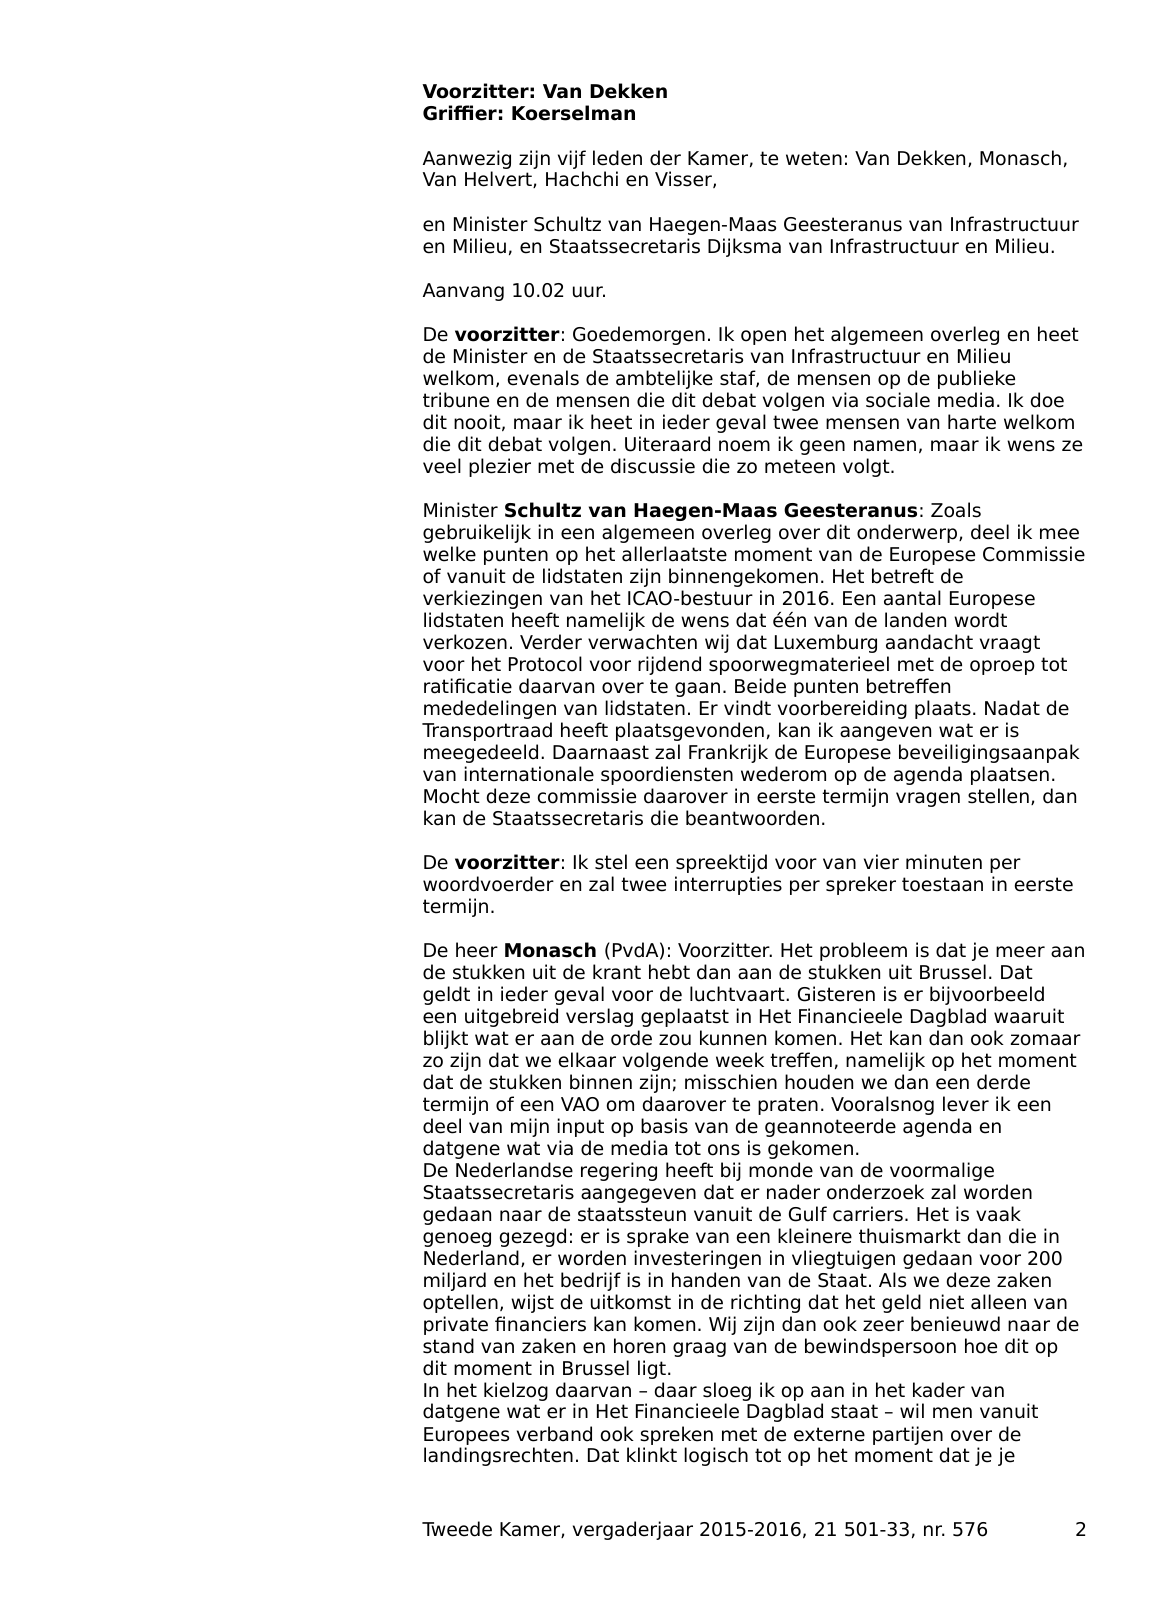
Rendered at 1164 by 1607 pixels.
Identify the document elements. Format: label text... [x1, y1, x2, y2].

text De Nederlandse regering heeft bij monde van de voormalige Staatssecretaris aangegeven dat er nader onderzoek zal worden gedaan naar de staatssteun vanuit de Gulf carriers. Het is vaak genoeg gezegd: er is sprake van een kleinere thuismarkt dan die in Nederland, er worden investeringen in vliegtuigen gedaan voor 200 miljard en het bedrijf is in handen van de Staat. Als we deze zaken optellen, wijst de uitkomst in de richting dat het geld niet alleen van private financiers kan komen. Wij zijn dan ook zeer benieuwd naar de stand van zaken en horen graag van de bewindspersoon hoe dit op dit moment in Brussel ligt. [422, 1160, 1087, 1379]
text Griffier: Koerselman [422, 103, 1087, 125]
text In het kielzog daarvan – daar sloeg ik op aan in het kader van datgene wat er in Het Financieele Dagblad staat – wil men vanuit Europees verband ook spreken met de externe partijen over de landingsrechten. Dat klinkt logisch tot op het moment dat je je [422, 1379, 1087, 1467]
text Voorzitter: Van Dekken [422, 81, 1087, 103]
text en Minister Schultz van Haegen-Maas Geesteranus van Infrastructuur en Milieu, en Staatssecretaris Dijksma van Infrastructuur en Milieu. [422, 213, 1087, 257]
text Aanwezig zijn vijf leden der Kamer, te weten: Van Dekken, Monasch, Van Helvert, Hachchi en Visser, [422, 147, 1087, 191]
text Minister Schultz van Haegen-Maas Geesteranus: Zoals gebruikelijk in een algemeen overleg over dit onderwerp, deel ik mee welke punten op het allerlaatste moment van de Europese Commissie of vanuit de lidstaten zijn binnengekomen. Het betreft de verkiezingen van het ICAO-bestuur in 2016. Een aantal Europese lidstaten heeft namelijk de wens dat één van de landen wordt verkozen. Verder verwachten wij dat Luxemburg aandacht vraagt voor het Protocol voor rijdend spoorwegmaterieel met de oproep tot ratificatie daarvan over te gaan. Beide punten betreffen mededelingen van lidstaten. Er vindt voorbereiding plaats. Nadat de Transportraad heeft plaatsgevonden, kan ik aangeven wat er is meegedeeld. Daarnaast zal Frankrijk de Europese beveiligingsaanpak van internationale spoordiensten wederom op de agenda plaatsen. Mocht deze commissie daarover in eerste termijn vragen stellen, dan kan de Staatssecretaris die beantwoorden. [422, 500, 1087, 829]
text De voorzitter: Goedemorgen. Ik open het algemeen overleg en heet de Minister en de Staatssecretaris van Infrastructuur en Milieu welkom, evenals de ambtelijke staf, de mensen op de publieke tribune en de mensen die dit debat volgen via sociale media. Ik doe dit nooit, maar ik heet in ieder geval twee mensen van harte welkom die dit debat volgen. Uiteraard noem ik geen namen, maar ik wens ze veel plezier met de discussie die zo meteen volgt. [422, 324, 1087, 478]
text De heer Monasch (PvdA): Voorzitter. Het probleem is dat je meer aan de stukken uit de krant hebt dan aan de stukken uit Brussel. Dat geldt in ieder geval voor de luchtvaart. Gisteren is er bijvoorbeeld een uitgebreid verslag geplaatst in Het Financieele Dagblad waaruit blijkt wat er aan de orde zou kunnen komen. Het kan dan ook zomaar zo zijn dat we elkaar volgende week treffen, namelijk op het moment dat de stukken binnen zijn; misschien houden we dan een derde termijn of een VAO om daarover te praten. Vooralsnog lever ik een deel van mijn input op basis van de geannoteerde agenda en datgene wat via de media tot ons is gekomen. [422, 940, 1087, 1160]
text De voorzitter: Ik stel een spreektijd voor van vier minuten per woordvoerder en zal twee interrupties per spreker toestaan in eerste termijn. [422, 852, 1087, 918]
text Aanvang 10.02 uur. [422, 280, 1087, 302]
